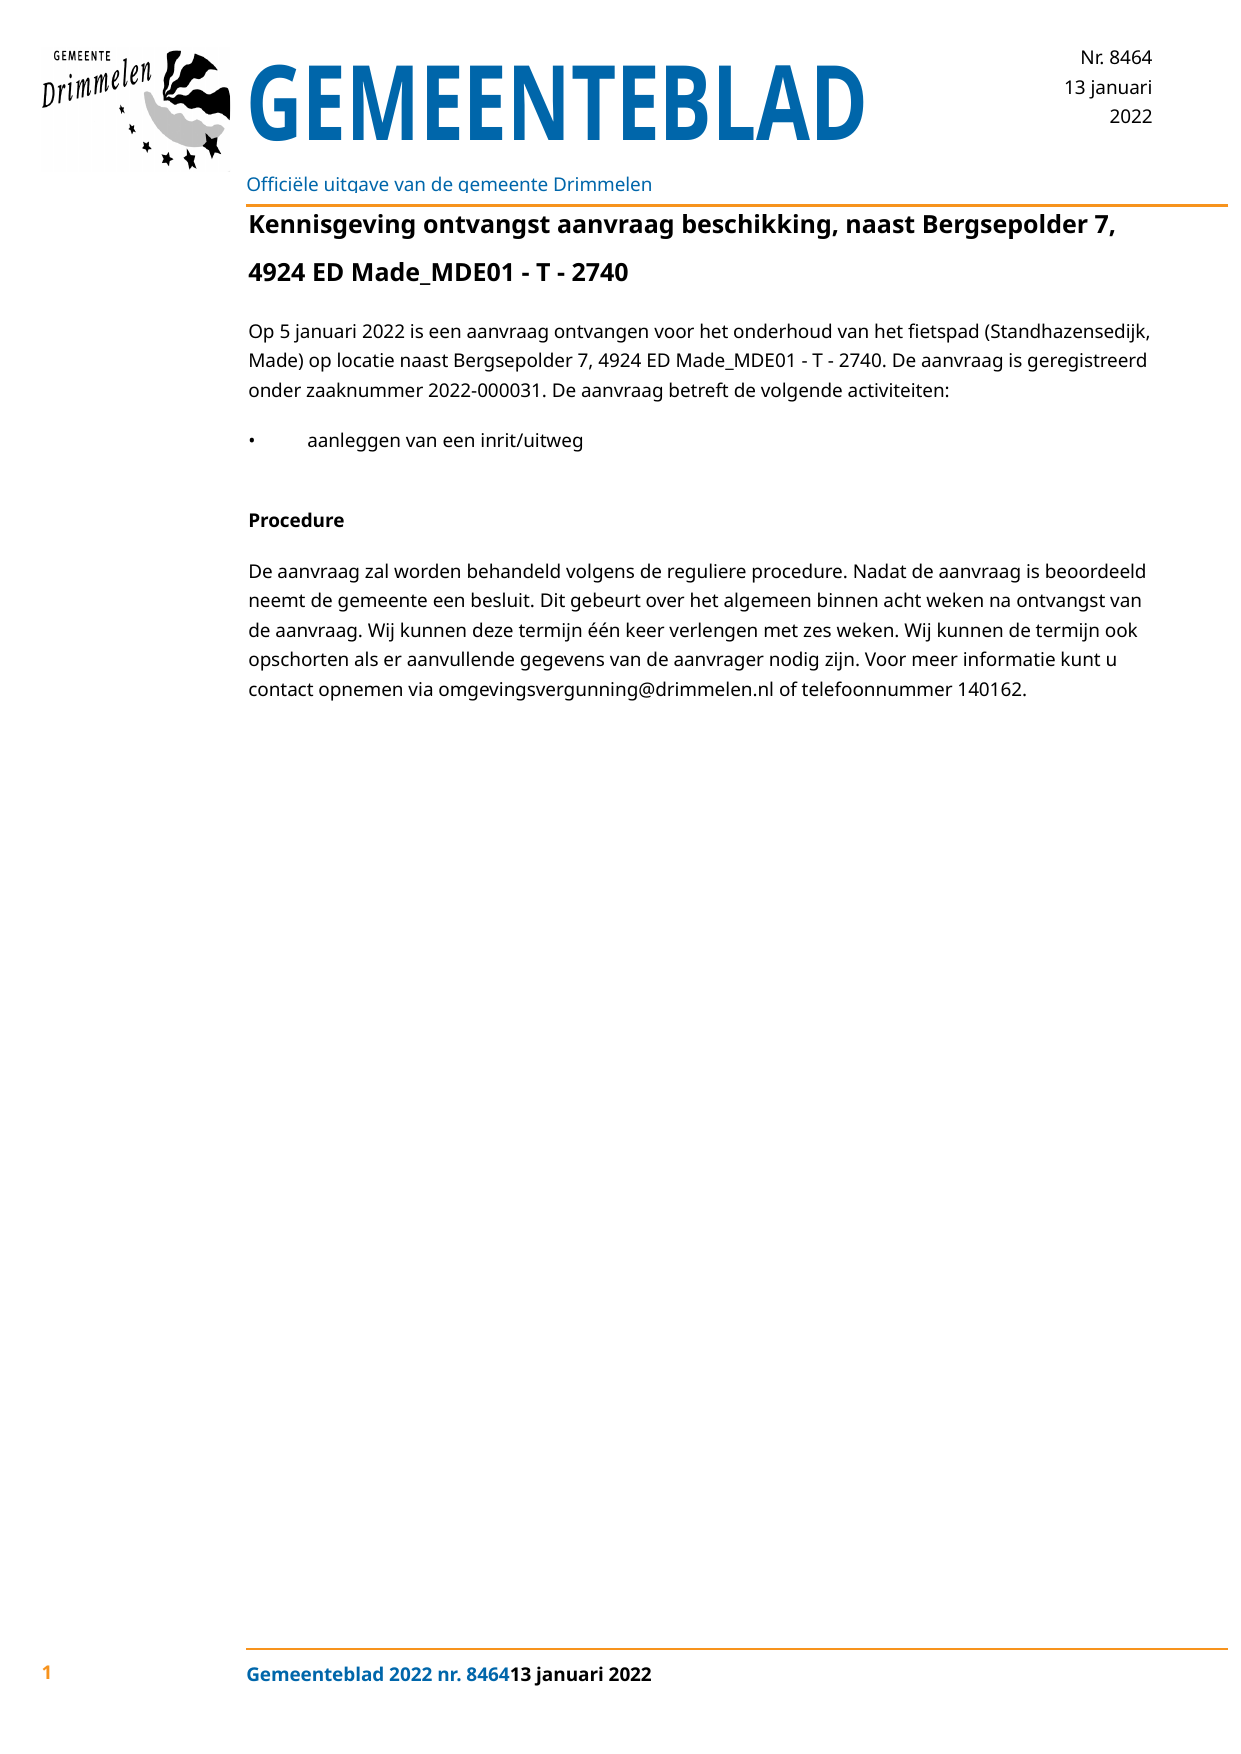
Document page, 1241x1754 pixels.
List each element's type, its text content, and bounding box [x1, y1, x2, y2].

text De aanvraag zal worden behandeld volgens de reguliere procedure. Nadat de aanvraag is beoordeeld neemt de gemeente een besluit. Dit gebeurt over het algemeen binnen acht weken na ontvangst van de aanvraag. Wij kunnen deze termijn één keer verlengen met zes weken. Wij kunnen de termijn ook opschorten als er aanvullende gegevens van de aanvrager nodig zijn. Voor meer informatie kunt u contact opnemen via omgevingsvergunning@drimmelen.nl of telefoonnummer 140162. [248, 558, 1152, 702]
text Procedure [248, 507, 1152, 533]
list aanleggen van een inrit/uitweg [248, 427, 1152, 453]
text Kennisgeving ontvangst aanvraag beschikking, naast Bergsepolder 7, 4924 ED Made_MDE01 - T - 2740 [248, 207, 1152, 288]
picture [41, 47, 231, 172]
text Op 5 januari 2022 is een aanvraag ontvangen voor het onderhoud van het fietspad (Standhazensedijk, Made) op locatie naast Bergsepolder 7, 4924 ED Made_MDE01 - T - 2740. De aanvraag is geregistreerd onder zaaknummer 2022-000031. De aanvraag betreft de volgende activiteiten: [248, 318, 1152, 403]
